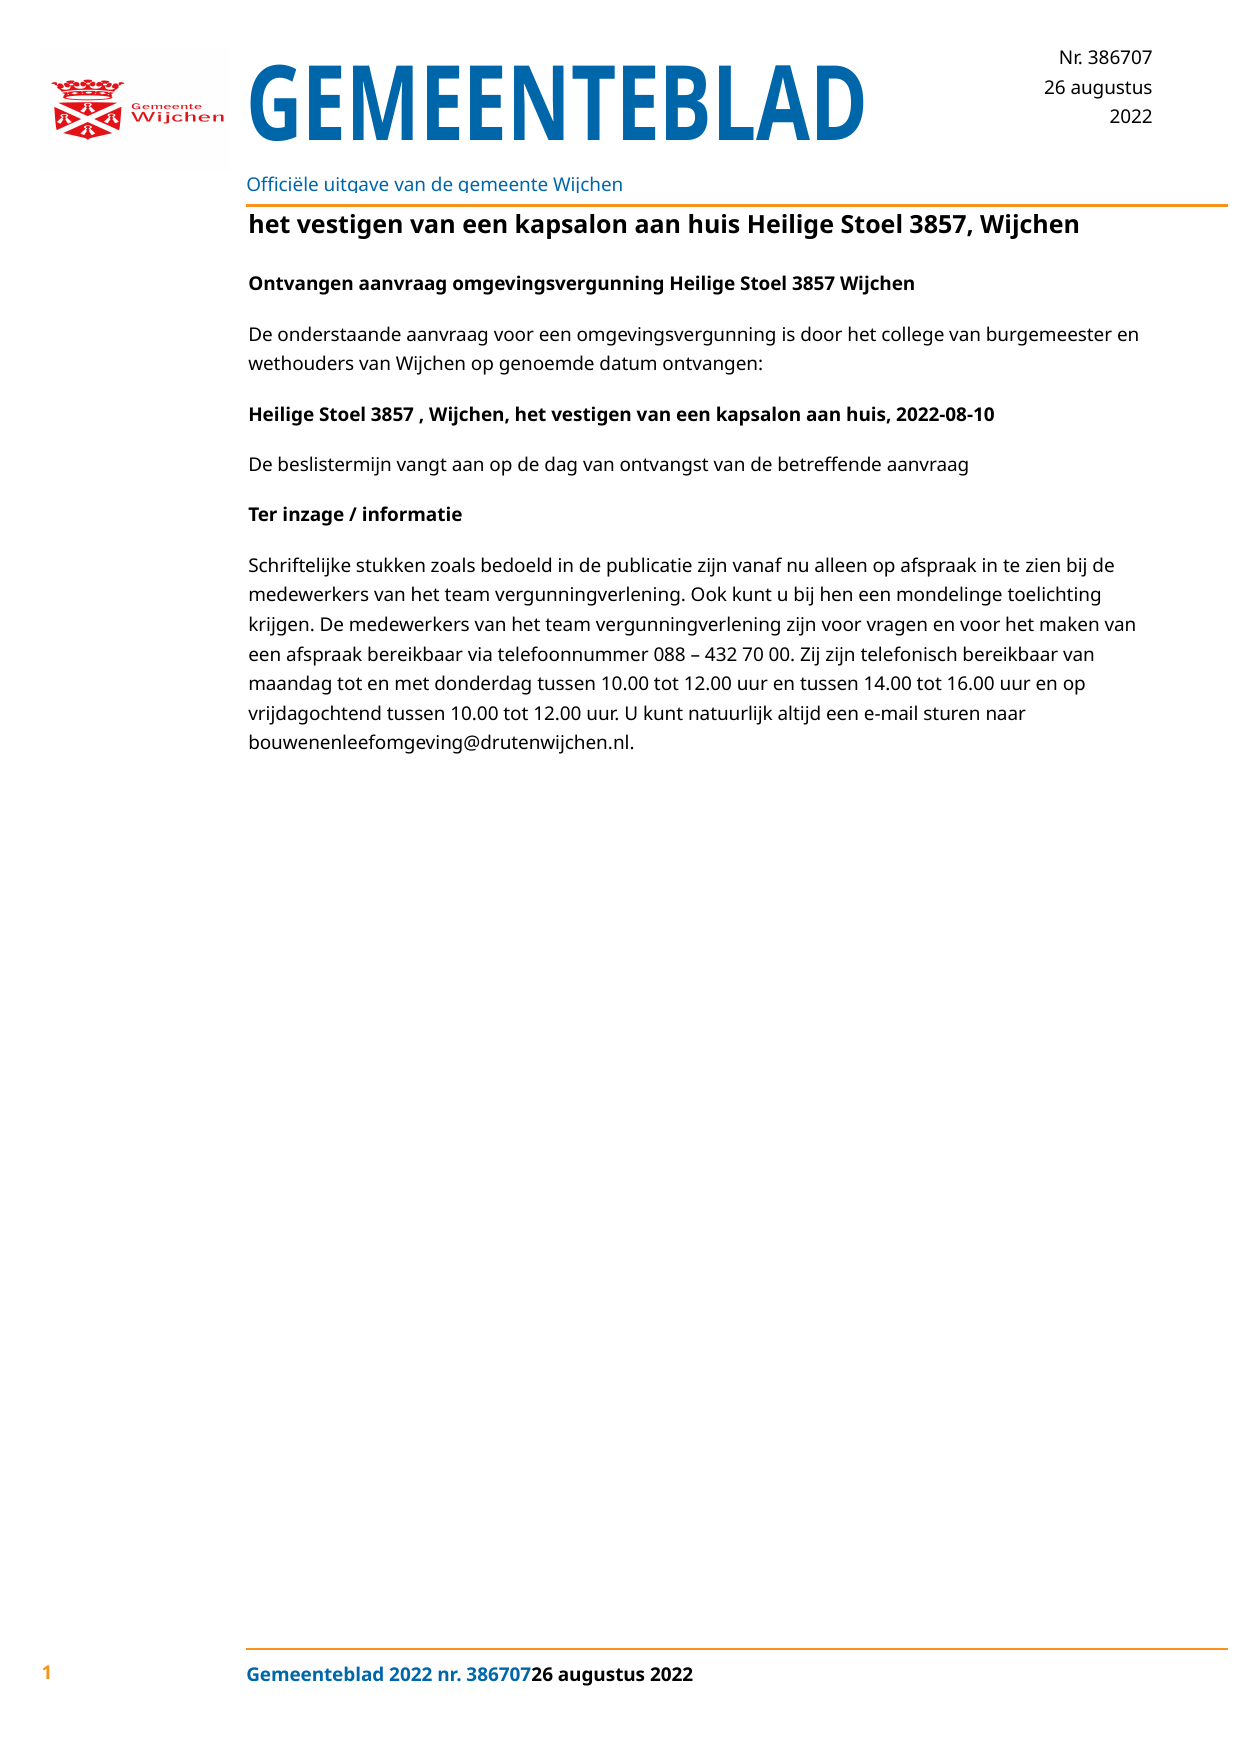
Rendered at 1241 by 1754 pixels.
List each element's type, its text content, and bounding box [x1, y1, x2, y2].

text het vestigen van een kapsalon aan huis Heilige Stoel 3857, Wijchen [248, 207, 1152, 241]
text De beslistermijn vangt aan op de dag van ontvangst van de betreffende aanvraag [248, 451, 1152, 477]
text Ontvangen aanvraag omgevingsvergunning Heilige Stoel 3857 Wijchen [248, 270, 1152, 296]
text Ter inzage / informatie [248, 502, 1152, 527]
text Heilige Stoel 3857 , Wijchen, het vestigen van een kapsalon aan huis, 2022-08-10 [248, 401, 1152, 426]
text Schriftelijke stukken zoals bedoeld in de publicatie zijn vanaf nu alleen op afspraak in te zien bij de medewerkers van het team vergunningverlening. Ook kunt u bij hen een mondelinge toelichting krijgen. De medewerkers van het team vergunningverlening zijn voor vragen en voor het maken van een afspraak bereikbaar via telefoonnummer 088 – 432 70 00. Zij zijn telefonisch bereikbaar van maandag tot en met donderdag tussen 10.00 tot 12.00 uur en tussen 14.00 tot 16.00 uur en op vrijdagochtend tussen 10.00 tot 12.00 uur. U kunt natuurlijk altijd een e-mail sturen naar bouwenenleefomgeving@drutenwijchen.nl. [248, 552, 1152, 755]
text De onderstaande aanvraag voor een omgevingsvergunning is door het college van burgemeester en wethouders van Wijchen op genoemde datum ontvangen: [248, 321, 1152, 376]
picture [41, 47, 231, 172]
